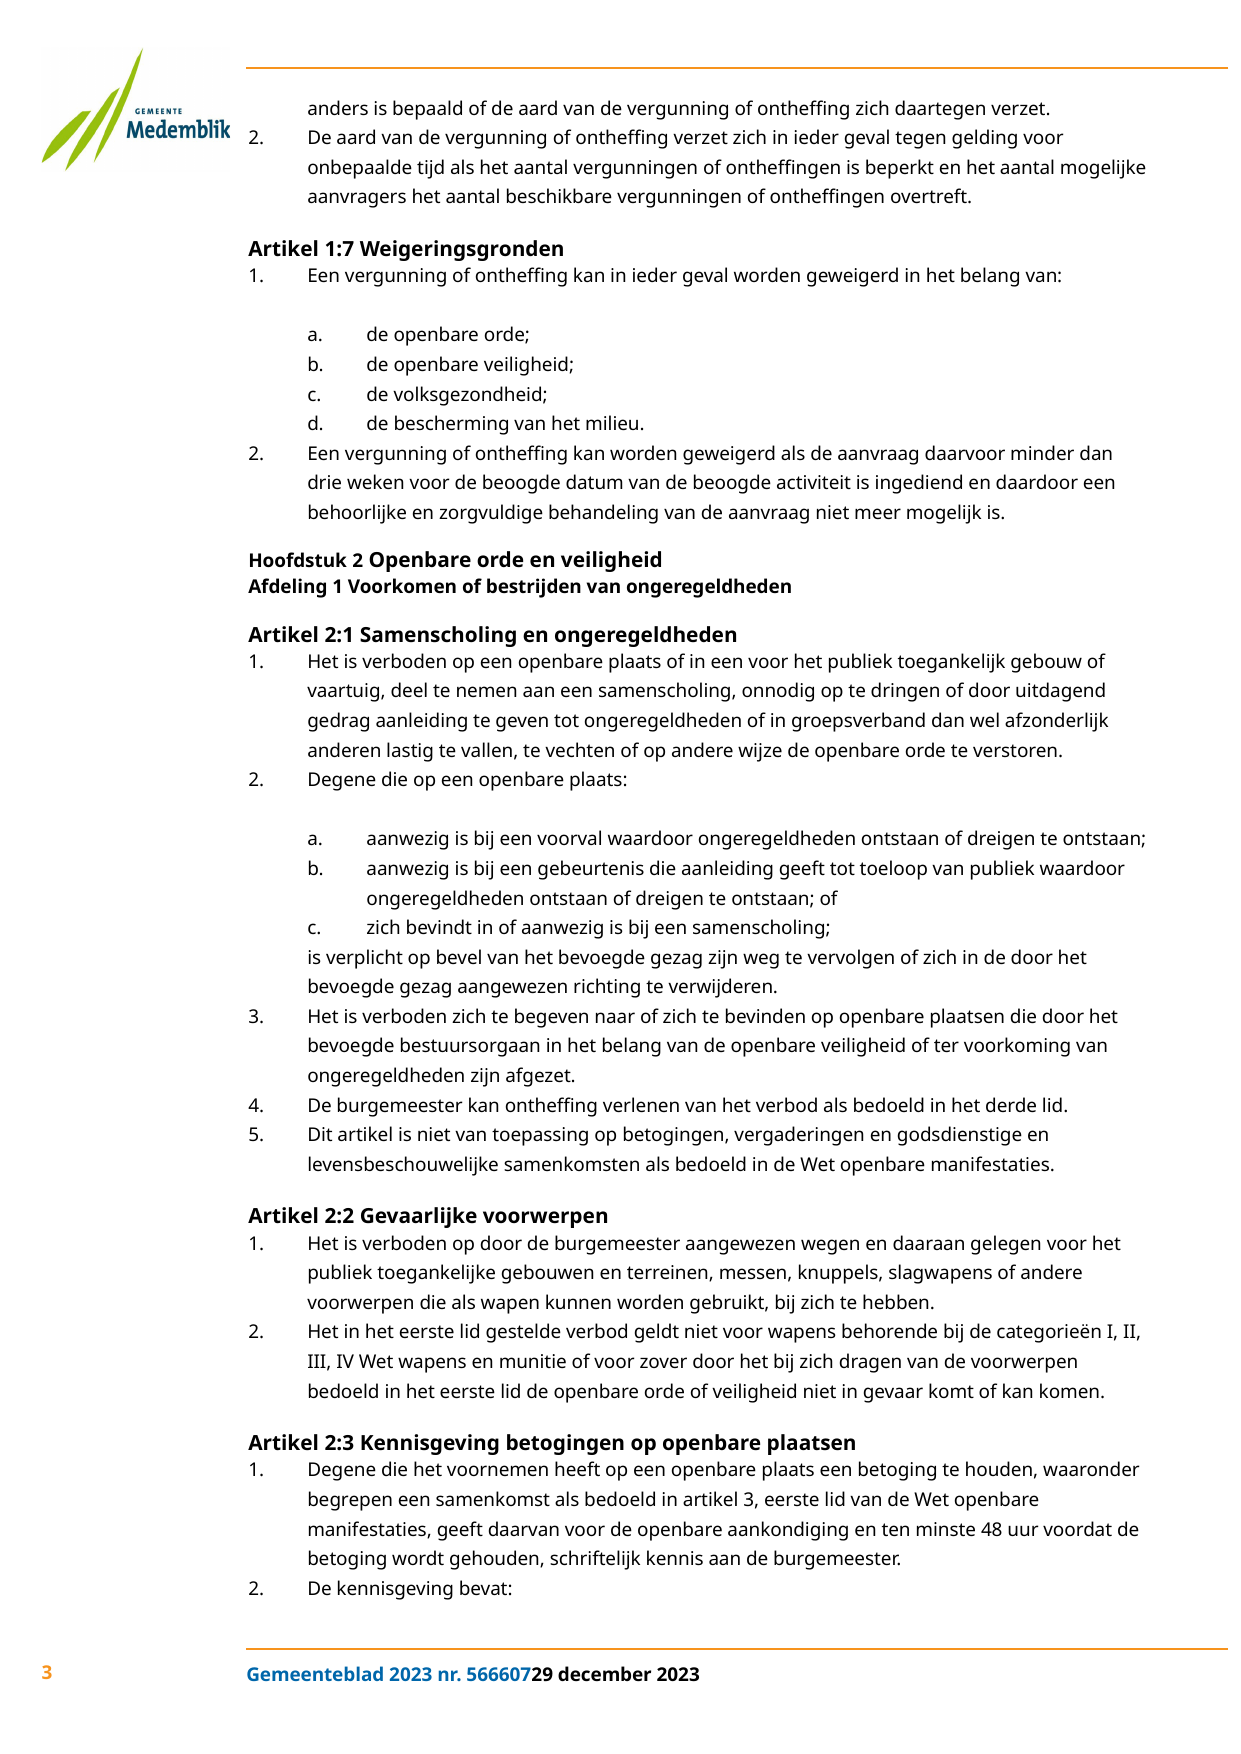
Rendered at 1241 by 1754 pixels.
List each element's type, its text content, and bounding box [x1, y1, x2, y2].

text Artikel 1:7 Weigeringsgronden [248, 234, 1152, 262]
list de volksgezondheid; [307, 381, 1152, 406]
text Artikel 2:1 Samenscholing en ongeregeldheden [248, 620, 1152, 648]
text Artikel 2:3 Kennisgeving betogingen op openbare plaatsen [248, 1428, 1152, 1457]
list zich bevindt in of aanwezig is bij een samenscholing; [307, 914, 1152, 940]
list is verplicht op bevel van het bevoegde gezag zijn weg te vervolgen of zich in de door het bevoegde gezag aangewezen richting te verwijderen. [248, 944, 1152, 999]
list De burgemeester kan ontheffing verlenen van het verbod als bedoeld in het derde lid. [248, 1092, 1152, 1118]
list Een vergunning of ontheffing kan in ieder geval worden geweigerd in het belang van: [248, 262, 1152, 288]
list aanwezig is bij een gebeurtenis die aanleiding geeft tot toeloop van publiek waardoor ongeregeldheden ontstaan of dreigen te ontstaan; of [307, 855, 1152, 911]
list Het in het eerste lid gestelde verbod geldt niet voor wapens behorende bij de categorieën I, II, III, IV Wet wapens en munitie of voor zover door het bij zich dragen van de voorwerpen bedoeld in het eerste lid de openbare orde of veiligheid niet in gevaar komt of kan komen. [248, 1319, 1152, 1403]
list De kennisgeving bevat: [248, 1575, 1152, 1601]
text Artikel 2:2 Gevaarlijke voorwerpen [248, 1201, 1152, 1230]
text Hoofdstuk 2 Openbare orde en veiligheid [248, 545, 1152, 573]
list de bescherming van het milieu. [307, 410, 1152, 436]
list Dit artikel is niet van toepassing op betogingen, vergaderingen en godsdienstige en levensbeschouwelijke samenkomsten als bedoeld in de Wet openbare manifestaties. [248, 1121, 1152, 1177]
list De aard van de vergunning of ontheffing verzet zich in ieder geval tegen gelding voor onbepaalde tijd als het aantal vergunningen of ontheffingen is beperkt en het aantal mogelijke aanvragers het aantal beschikbare vergunningen of ontheffingen overtreft. [248, 124, 1152, 209]
list Degene die op een openbare plaats: [248, 766, 1152, 792]
list de openbare orde; [307, 322, 1152, 347]
list Het is verboden op een openbare plaats of in een voor het publiek toegankelijk gebouw of vaartuig, deel te nemen aan een samenscholing, onnodig op te dringen of door uitdagend gedrag aanleiding te geven tot ongeregeldheden of in groepsverband dan wel afzonderlijk anderen lastig te vallen, te vechten of op andere wijze de openbare orde te verstoren. [248, 648, 1152, 763]
list Degene die het voornemen heeft op een openbare plaats een betoging te houden, waaronder begrepen een samenkomst als bedoeld in artikel 3, eerste lid van de Wet openbare manifestaties, geeft daarvan voor de openbare aankondiging en ten minste 48 uur voordat de betoging wordt gehouden, schriftelijk kennis aan de burgemeester. [248, 1457, 1152, 1571]
list Een vergunning of ontheffing kan worden geweigerd als de aanvraag daarvoor minder dan drie weken voor de beoogde datum van de beoogde activiteit is ingediend en daardoor een behoorlijke en zorgvuldige behandeling van de aanvraag niet meer mogelijk is. [248, 440, 1152, 525]
list Het is verboden op door de burgemeester aangewezen wegen en daaraan gelegen voor het publiek toegankelijke gebouwen en terreinen, messen, knuppels, slagwapens of andere voorwerpen die als wapen kunnen worden gebruikt, bij zich te hebben. [248, 1230, 1152, 1315]
list aanwezig is bij een voorval waardoor ongeregeldheden ontstaan of dreigen te ontstaan; [307, 826, 1152, 851]
list anders is bepaald of de aard van de vergunning of ontheffing zich daartegen verzet. [248, 95, 1152, 121]
text Afdeling 1 Voorkomen of bestrijden van ongeregeldheden [248, 573, 1152, 599]
list Het is verboden zich te begeven naar of zich te bevinden op openbare plaatsen die door het bevoegde bestuursorgaan in het belang van de openbare veiligheid of ter voorkoming van ongeregeldheden zijn afgezet. [248, 1003, 1152, 1088]
picture [41, 47, 231, 172]
list de openbare veiligheid; [307, 351, 1152, 377]
